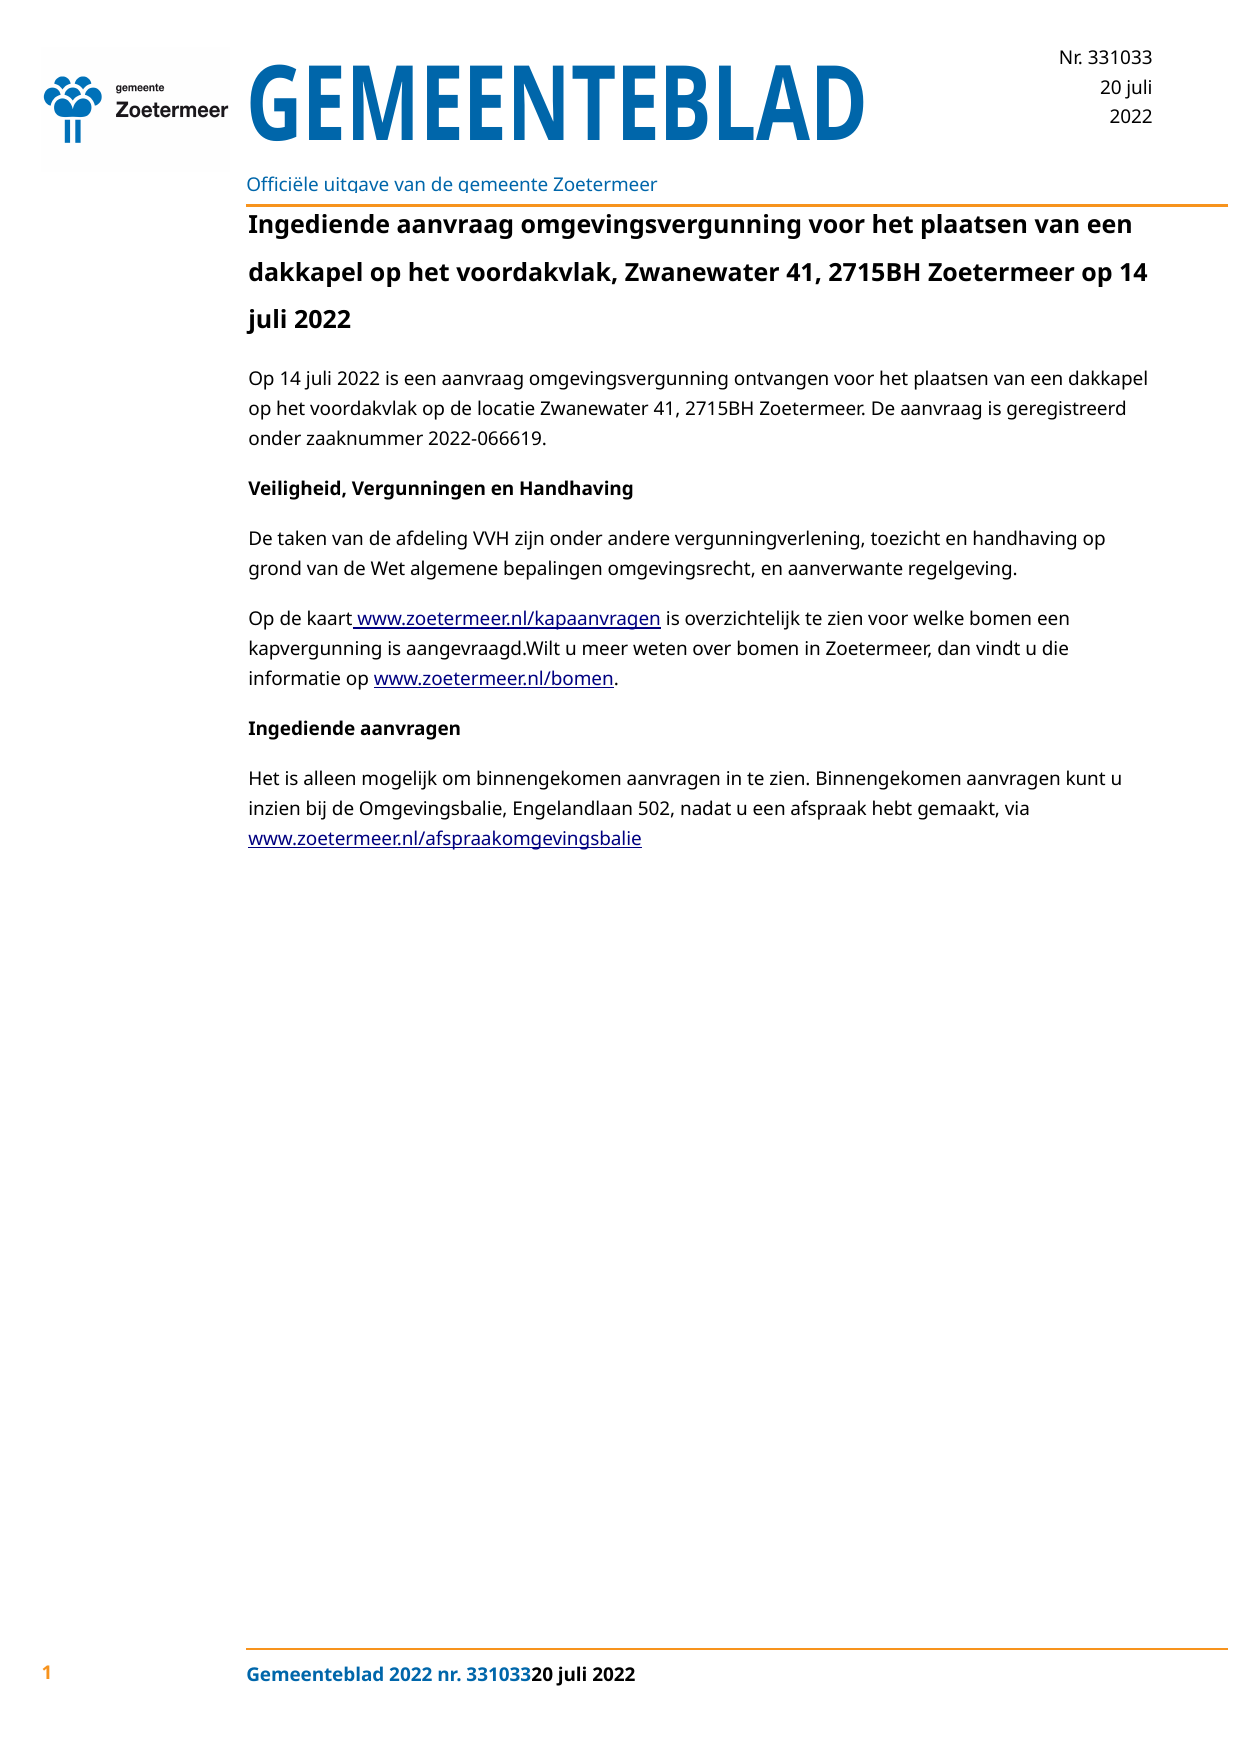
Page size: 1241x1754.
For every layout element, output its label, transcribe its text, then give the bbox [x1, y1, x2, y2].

text Ingediende aanvraag omgevingsvergunning voor het plaatsen van een dakkapel op het voordakvlak, Zwanewater 41, 2715BH Zoetermeer op 14 juli 2022 [248, 207, 1152, 336]
text Het is alleen mogelijk om binnengekomen aanvragen in te zien. Binnengekomen aanvragen kunt u inzien bij de Omgevingsbalie, Engelandlaan 502, nadat u een afspraak hebt gemaakt, via www.zoetermeer.nl/afspraakomgevingsbalie [248, 766, 1152, 850]
picture [41, 47, 231, 172]
text Op 14 juli 2022 is een aanvraag omgevingsvergunning ontvangen voor het plaatsen van een dakkapel op het voordakvlak op de locatie Zwanewater 41, 2715BH Zoetermeer. De aanvraag is geregistreerd onder zaaknummer 2022-066619. [248, 366, 1152, 450]
text Veiligheid, Vergunningen en Handhaving [248, 475, 1152, 501]
text De taken van de afdeling VVH zijn onder andere vergunningverlening, toezicht en handhaving op grond van de Wet algemene bepalingen omgevingsrecht, en aanverwante regelgeving. [248, 526, 1152, 581]
text Op de kaart www.zoetermeer.nl/kapaanvragen is overzichtelijk te zien voor welke bomen een kapvergunning is aangevraagd.Wilt u meer weten over bomen in Zoetermeer, dan vindt u die informatie op www.zoetermeer.nl/bomen. [248, 606, 1152, 690]
text Ingediende aanvragen [248, 715, 1152, 741]
